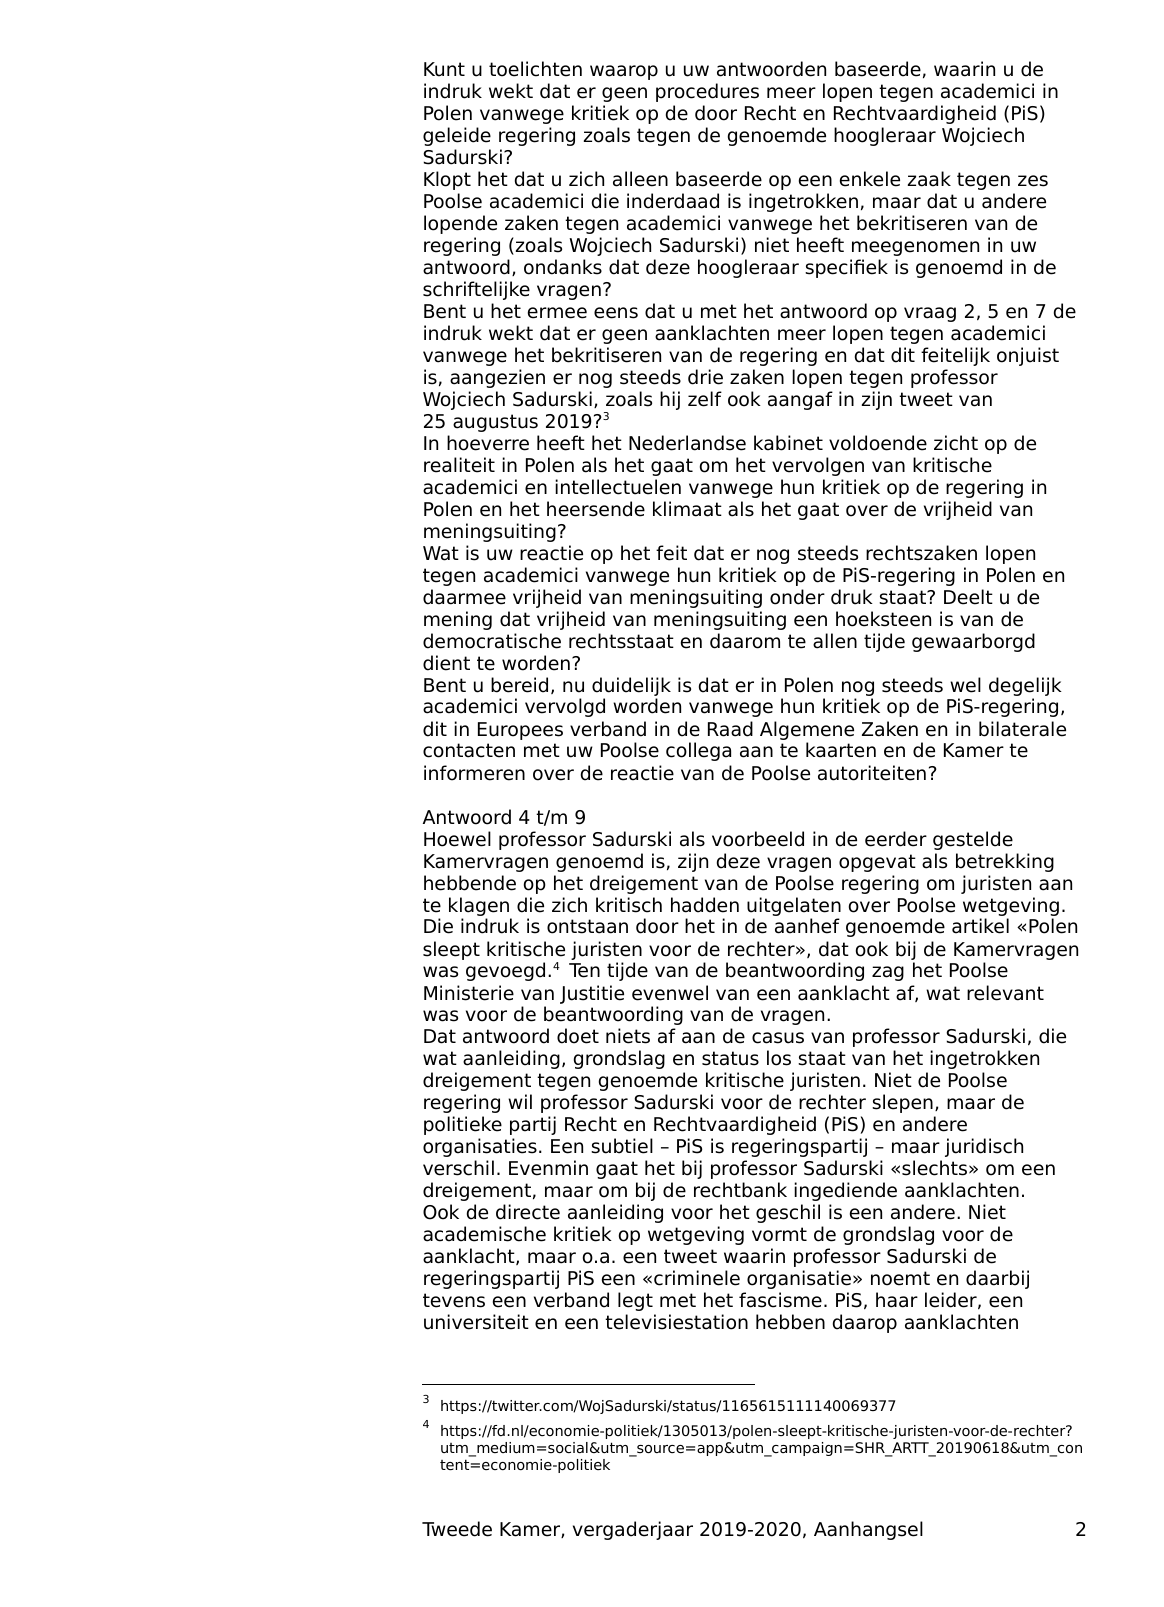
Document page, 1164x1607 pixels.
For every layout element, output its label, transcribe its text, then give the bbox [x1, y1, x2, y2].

text https://twitter.com/WojSadurski/status/1165615111140069377 [422, 1393, 1087, 1416]
text Hoewel professor Sadurski als voorbeeld in de eerder gestelde Kamervragen genoemd is, zijn deze vragen opgevat als betrekking hebbende op het dreigement van de Poolse regering om juristen aan te klagen die zich kritisch hadden uitgelaten over Poolse wetgeving. Die indruk is ontstaan door het in de aanhef genoemde artikel «Polen sleept kritische juristen voor de rechter», dat ook bij de Kamervragen was gevoegd. Ten tijde van de beantwoording zag het Poolse Ministerie van Justitie evenwel van een aanklacht af, wat relevant was voor de beantwoording van de vragen. [422, 828, 1087, 1026]
text https://fd.nl/economie-politiek/1305013/polen-sleept-kritische-juristen-voor-de-rechter?utm_medium=social&utm_source=app&utm_campaign=SHR_ARTT_20190618&utm_content=economie-politiek [422, 1418, 1087, 1474]
text Dat antwoord doet niets af aan de casus van professor Sadurski, die wat aanleiding, grondslag en status los staat van het ingetrokken dreigement tegen genoemde kritische juristen. Niet de Poolse regering wil professor Sadurski voor de rechter slepen, maar de politieke partij Recht en Rechtvaardigheid (PiS) en andere organisaties. Een subtiel – PiS is regeringspartij – maar juridisch verschil. Evenmin gaat het bij professor Sadurski «slechts» om een dreigement, maar om bij de rechtbank ingediende aanklachten. [422, 1026, 1087, 1202]
text Wat is uw reactie op het feit dat er nog steeds rechtszaken lopen tegen academici vanwege hun kritiek op de PiS-regering in Polen en daarmee vrijheid van meningsuiting onder druk staat? Deelt u de mening dat vrijheid van meningsuiting een hoeksteen is van de democratische rechtsstaat en daarom te allen tijde gewaarborgd dient te worden? [422, 543, 1087, 674]
text Bent u het ermee eens dat u met het antwoord op vraag 2, 5 en 7 de indruk wekt dat er geen aanklachten meer lopen tegen academici vanwege het bekritiseren van de regering en dat dit feitelijk onjuist is, aangezien er nog steeds drie zaken lopen tegen professor Wojciech Sadurski, zoals hij zelf ook aangaf in zijn tweet van 25 augustus 2019? [422, 301, 1087, 433]
text Klopt het dat u zich alleen baseerde op een enkele zaak tegen zes Poolse academici die inderdaad is ingetrokken, maar dat u andere lopende zaken tegen academici vanwege het bekritiseren van de regering (zoals Wojciech Sadurski) niet heeft meegenomen in uw antwoord, ondanks dat deze hoogleraar specifiek is genoemd in de schriftelijke vragen? [422, 169, 1087, 301]
text Kunt u toelichten waarop u uw antwoorden baseerde, waarin u de indruk wekt dat er geen procedures meer lopen tegen academici in Polen vanwege kritiek op de door Recht en Rechtvaardigheid (PiS) geleide regering zoals tegen de genoemde hoogleraar Wojciech Sadurski? [422, 59, 1087, 169]
text In hoeverre heeft het Nederlandse kabinet voldoende zicht op de realiteit in Polen als het gaat om het vervolgen van kritische academici en intellectuelen vanwege hun kritiek op de regering in Polen en het heersende klimaat als het gaat over de vrijheid van meningsuiting? [422, 433, 1087, 543]
text Bent u bereid, nu duidelijk is dat er in Polen nog steeds wel degelijk academici vervolgd worden vanwege hun kritiek op de PiS-regering, dit in Europees verband in de Raad Algemene Zaken en in bilaterale contacten met uw Poolse collega aan te kaarten en de Kamer te informeren over de reactie van de Poolse autoriteiten? [422, 674, 1087, 784]
text Ook de directe aanleiding voor het geschil is een andere. Niet academische kritiek op wetgeving vormt de grondslag voor de aanklacht, maar o.a. een tweet waarin professor Sadurski de regeringspartij PiS een «criminele organisatie» noemt en daarbij tevens een verband legt met het fascisme. PiS, haar leider, een universiteit en een televisiestation hebben daarop aanklachten [422, 1202, 1087, 1334]
text Antwoord 4 t/m 9 [422, 807, 1087, 828]
